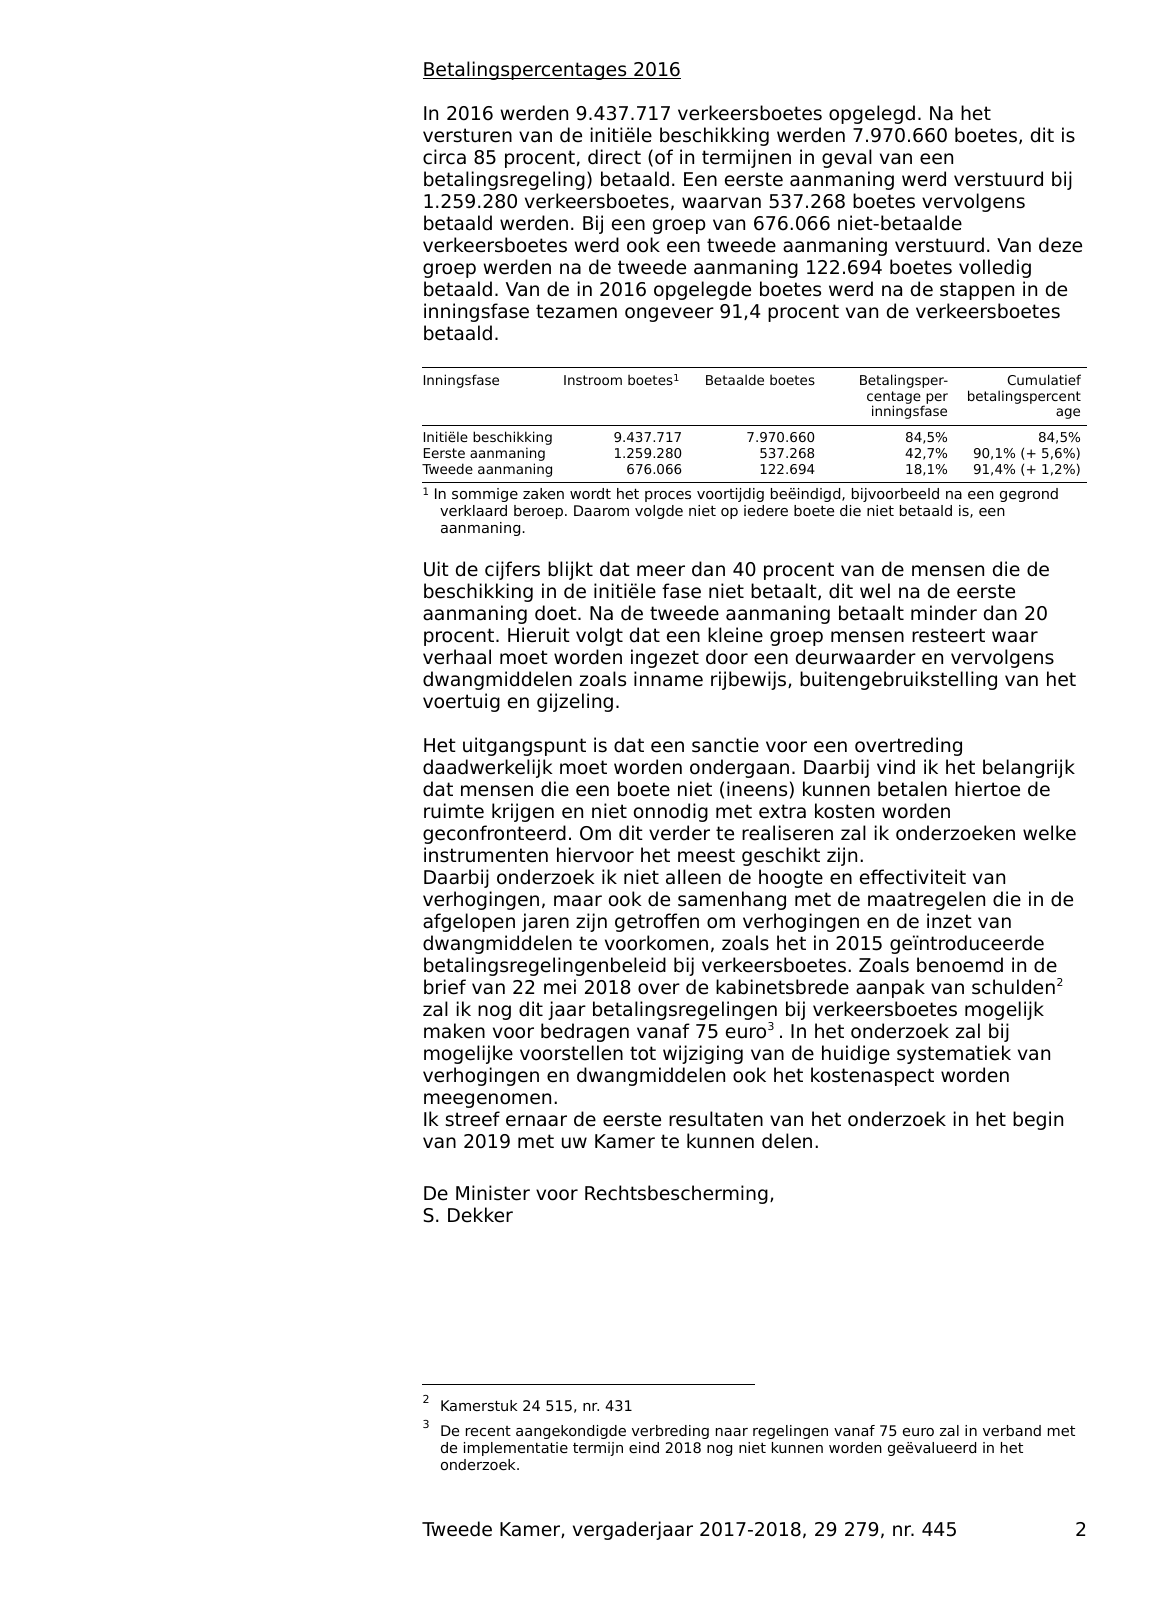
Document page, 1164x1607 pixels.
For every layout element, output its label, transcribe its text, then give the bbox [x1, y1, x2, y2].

table_cell 42,7% [821, 446, 954, 462]
table_header Cumulatief betalingspercentage [954, 368, 1087, 424]
text Ik streef ernaar de eerste resultaten van het onderzoek in het begin van 2019 met uw Kamer te kunnen delen. [422, 1108, 1087, 1152]
text In 2016 werden 9.437.717 verkeersboetes opgelegd. Na het versturen van de initiële beschikking werden 7.970.660 boetes, dit is circa 85 procent, direct (of in termijnen in geval van een betalingsregeling) betaald. Een eerste aanmaning werd verstuurd bij 1.259.280 verkeersboetes, waarvan 537.268 boetes vervolgens betaald werden. Bij een groep van 676.066 niet-betaalde verkeersboetes werd ook een tweede aanmaning verstuurd. Van deze groep werden na de tweede aanmaning 122.694 boetes volledig betaald. Van de in 2016 opgelegde boetes werd na de stappen in de inningsfase tezamen ongeveer 91,4 procent van de verkeersboetes betaald. [422, 103, 1087, 345]
table_cell Tweede aanmaning [422, 462, 555, 482]
text De recent aangekondigde verbreding naar regelingen vanaf 75 euro zal in verband met de implementatie termijn eind 2018 nog niet kunnen worden geëvalueerd in het onderzoek. [422, 1418, 1087, 1474]
table_cell 84,5% [821, 426, 954, 446]
text Daarbij onderzoek ik niet alleen de hoogte en effectiviteit van verhogingen, maar ook de samenhang met de maatregelen die in de afgelopen jaren zijn getroffen om verhogingen en de inzet van dwangmiddelen te voorkomen, zoals het in 2015 geïntroduceerde betalingsregelingenbeleid bij verkeersboetes. Zoals benoemd in de brief van 22 mei 2018 over de kabinetsbrede aanpak van schulden zal ik nog dit jaar betalingsregelingen bij verkeersboetes mogelijk maken voor bedragen vanaf 75 euro. In het onderzoek zal bij mogelijke voorstellen tot wijziging van de huidige systematiek van verhogingen en dwangmiddelen ook het kostenaspect worden meegenomen. [422, 867, 1087, 1108]
text Het uitgangspunt is dat een sanctie voor een overtreding daadwerkelijk moet worden ondergaan. Daarbij vind ik het belangrijk dat mensen die een boete niet (ineens) kunnen betalen hiertoe de ruimte krijgen en niet onnodig met extra kosten worden geconfronteerd. Om dit verder te realiseren zal ik onderzoeken welke instrumenten hiervoor het meest geschikt zijn. [422, 735, 1087, 867]
table_cell 1.259.280 [555, 446, 688, 462]
table_cell 91,4% (+ 1,2%) [954, 462, 1087, 482]
table_cell 676.066 [555, 462, 688, 482]
table_header Inningsfase [422, 368, 555, 424]
text Kamerstuk 24 515, nr. 431 [422, 1393, 1087, 1416]
table_cell 84,5% [954, 426, 1087, 446]
table_cell Initiële beschikking [422, 426, 555, 446]
table_header Instroom boetes1 [555, 368, 688, 424]
text Uit de cijfers blijkt dat meer dan 40 procent van de mensen die de beschikking in de initiële fase niet betaalt, dit wel na de eerste aanmaning doet. Na de tweede aanmaning betaalt minder dan 20 procent. Hieruit volgt dat een kleine groep mensen resteert waar verhaal moet worden ingezet door een deurwaarder en vervolgens dwangmiddelen zoals inname rijbewijs, buitengebruikstelling van het voertuig en gijzeling. [422, 559, 1087, 713]
table_header Betalingsper-centage per inningsfase [821, 368, 954, 424]
table_cell 18,1% [821, 462, 954, 482]
table_cell 9.437.717 [555, 426, 688, 446]
table_cell 1 In sommige zaken wordt het proces voortijdig beëindigd, bijvoorbeeld na een gegrond verklaard beroep. Daarom volgde niet op iedere boete die niet betaald is, een aanmaning. [422, 483, 1087, 537]
table_cell 7.970.660 [688, 426, 821, 446]
subtitle Betalingspercentages 2016 [422, 59, 1087, 81]
table_cell 122.694 [688, 462, 821, 482]
text De Minister voor Rechtsbescherming, S. Dekker [422, 1182, 1087, 1226]
table_header Betaalde boetes [688, 368, 821, 424]
table_cell Eerste aanmaning [422, 446, 555, 462]
table_cell 90,1% (+ 5,6%) [954, 446, 1087, 462]
table_cell 537.268 [688, 446, 821, 462]
